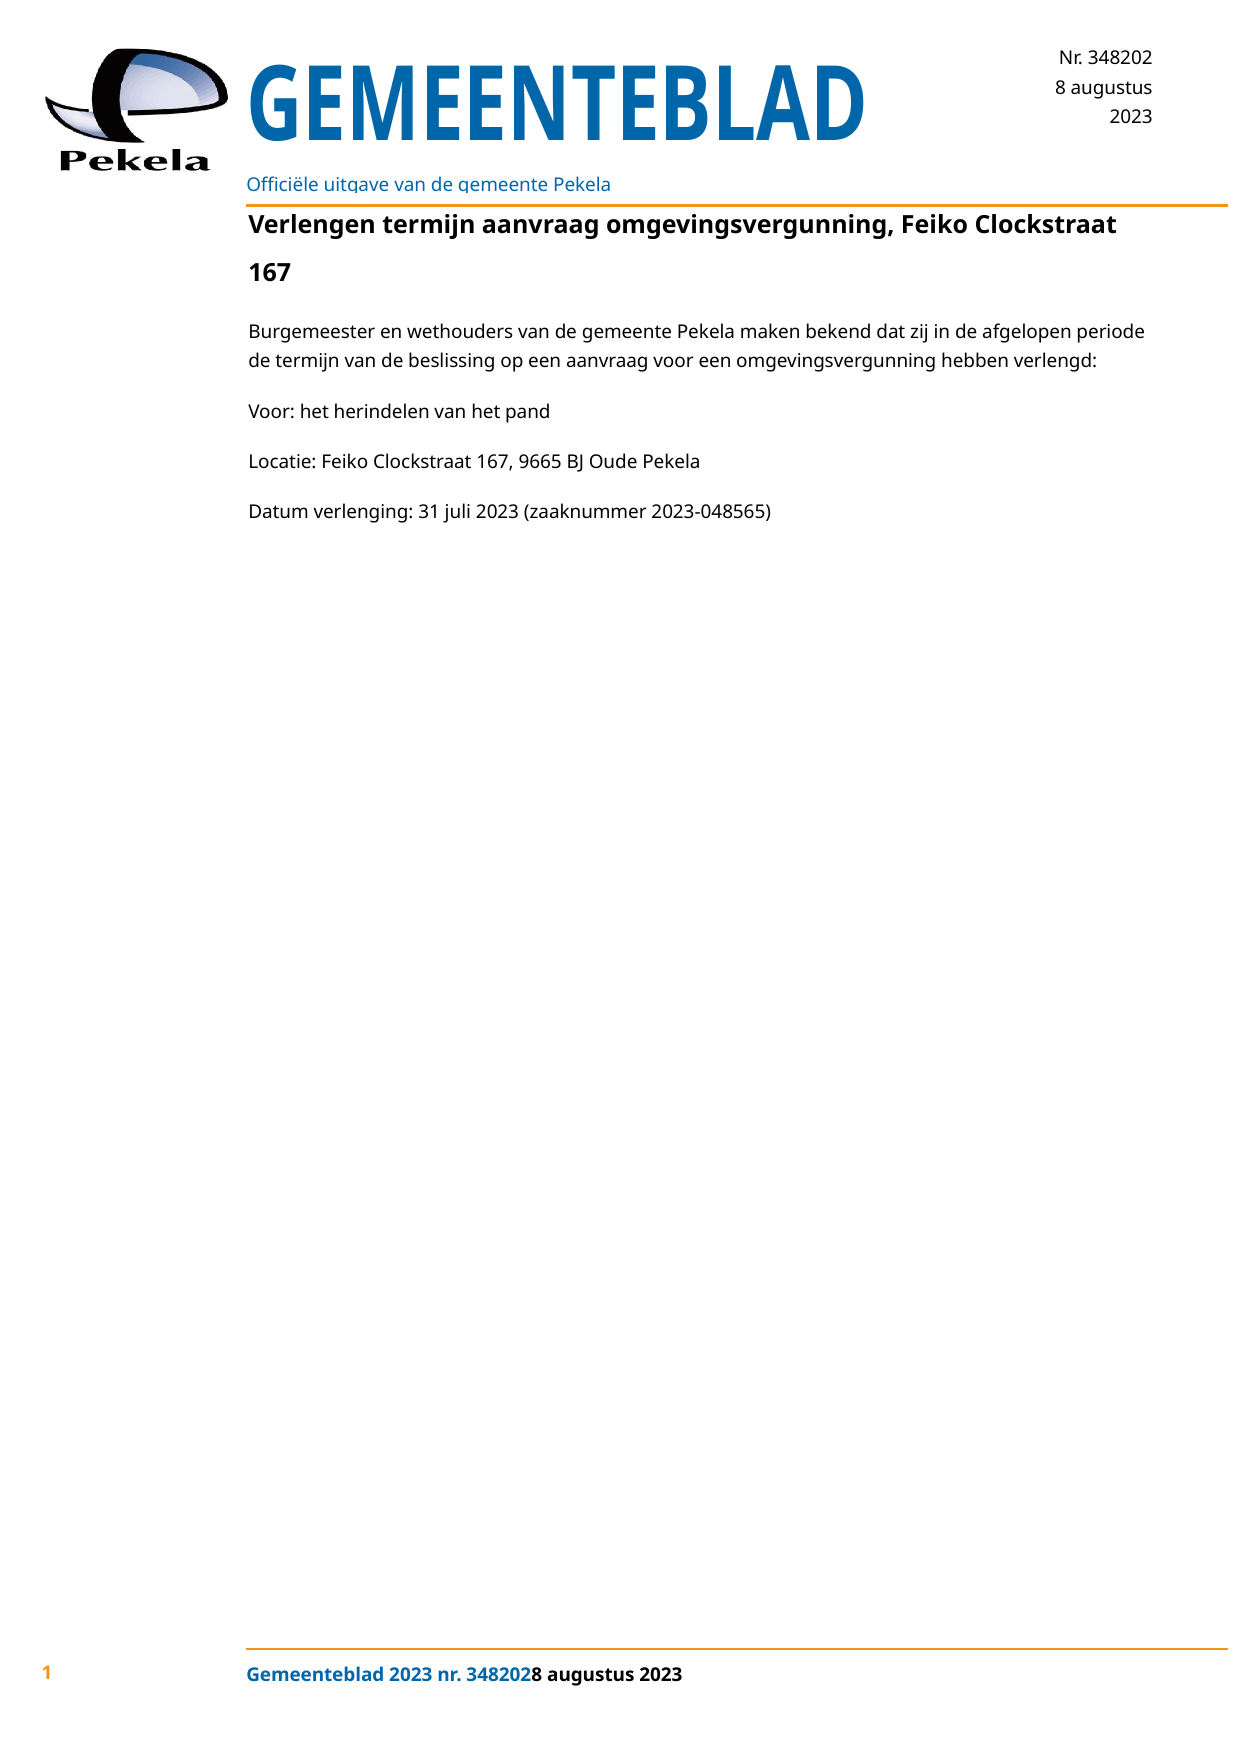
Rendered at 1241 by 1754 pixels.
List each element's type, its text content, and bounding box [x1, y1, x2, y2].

text Verlengen termijn aanvraag omgevingsvergunning, Feiko Clockstraat 167 [248, 207, 1152, 288]
picture [41, 47, 231, 172]
text Locatie: Feiko Clockstraat 167, 9665 BJ Oude Pekela [248, 448, 1152, 474]
text Voor: het herindelen van het pand [248, 398, 1152, 424]
text Burgemeester en wethouders van de gemeente Pekela maken bekend dat zij in de afgelopen periode de termijn van de beslissing op een aanvraag voor een omgevingsvergunning hebben verlengd: [248, 318, 1152, 373]
text Datum verlenging: 31 juli 2023 (zaaknummer 2023-048565) [248, 499, 1152, 524]
